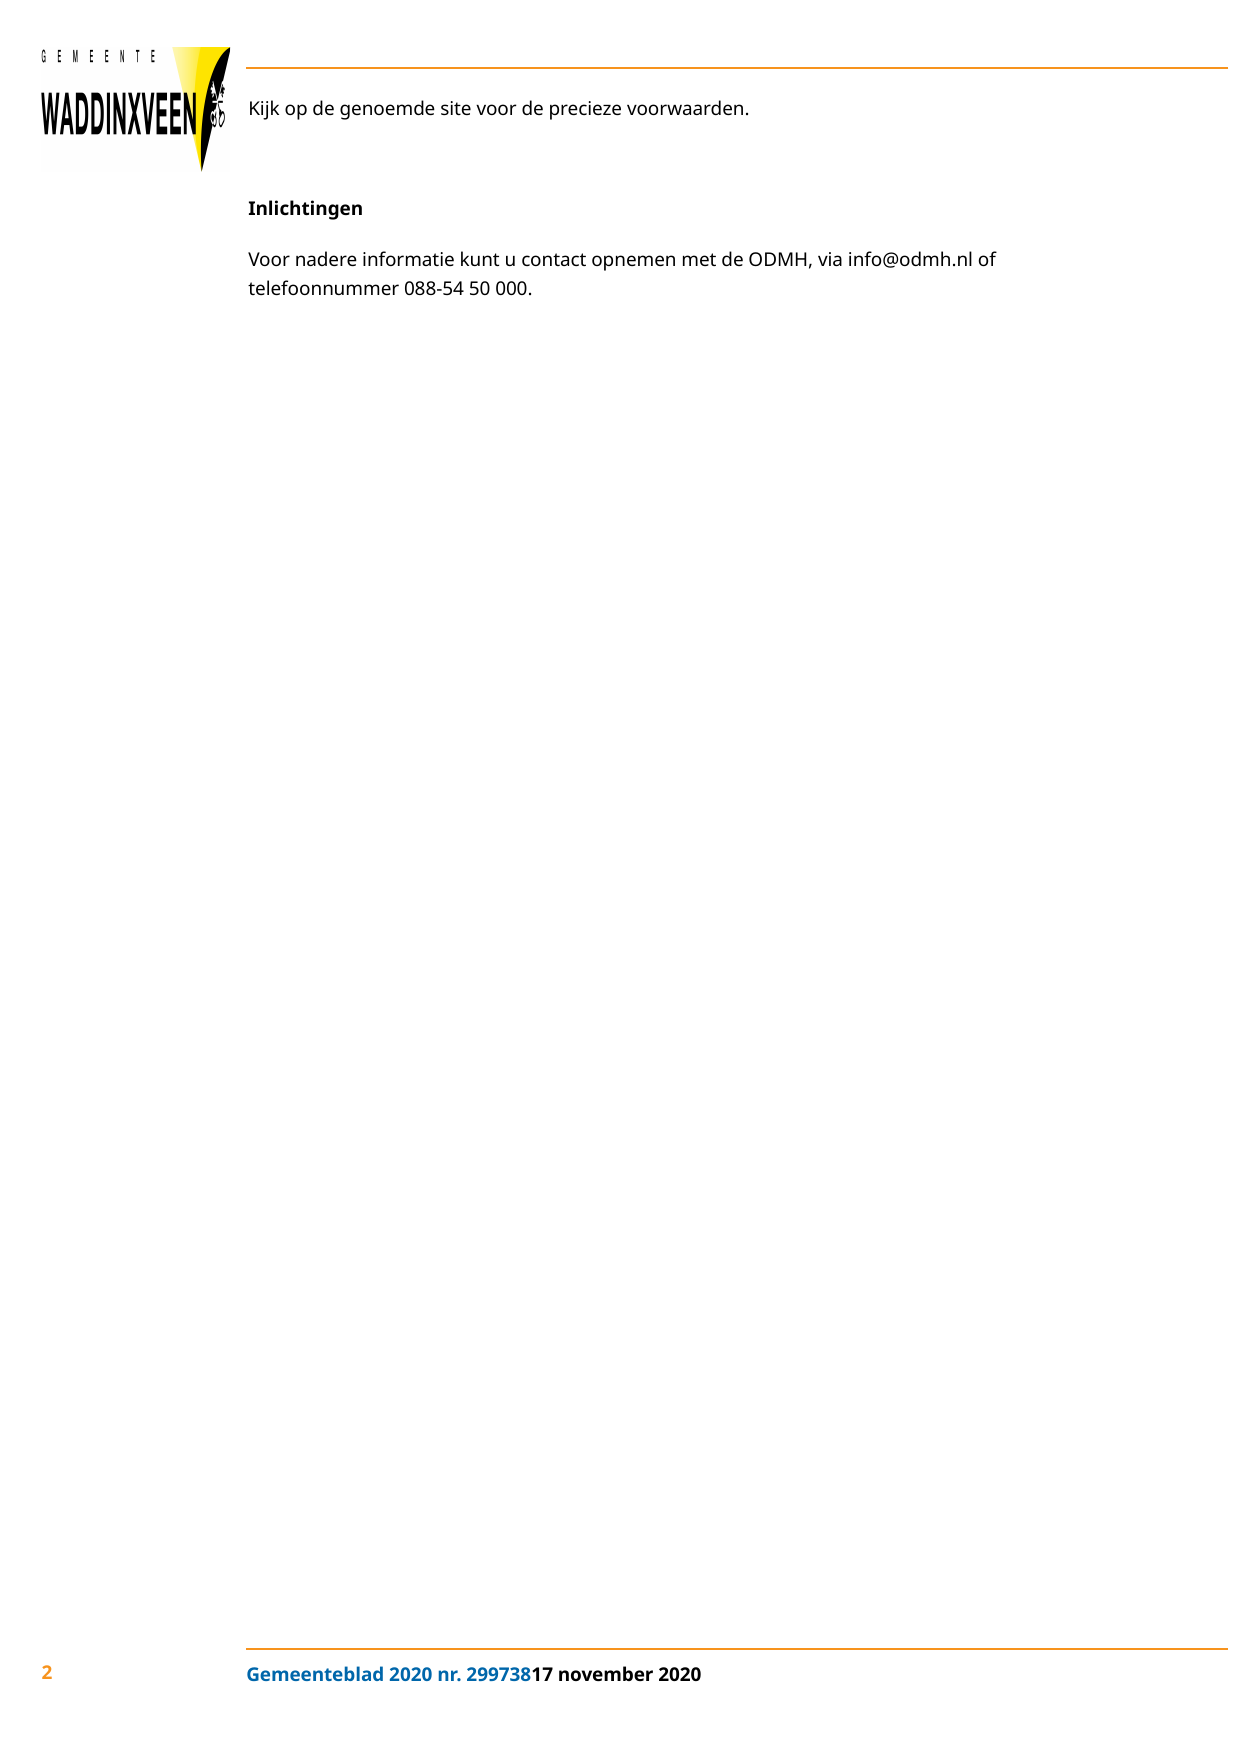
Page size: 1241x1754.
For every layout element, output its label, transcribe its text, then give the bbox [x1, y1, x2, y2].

text Inlichtingen [248, 196, 1152, 221]
text Voor nadere informatie kunt u contact opnemen met de ODMH, via info@odmh.nl of telefoonnummer 088-54 50 000. [248, 246, 1152, 301]
text Kijk op de genoemde site voor de precieze voorwaarden. [248, 95, 1152, 121]
picture [41, 47, 231, 172]
